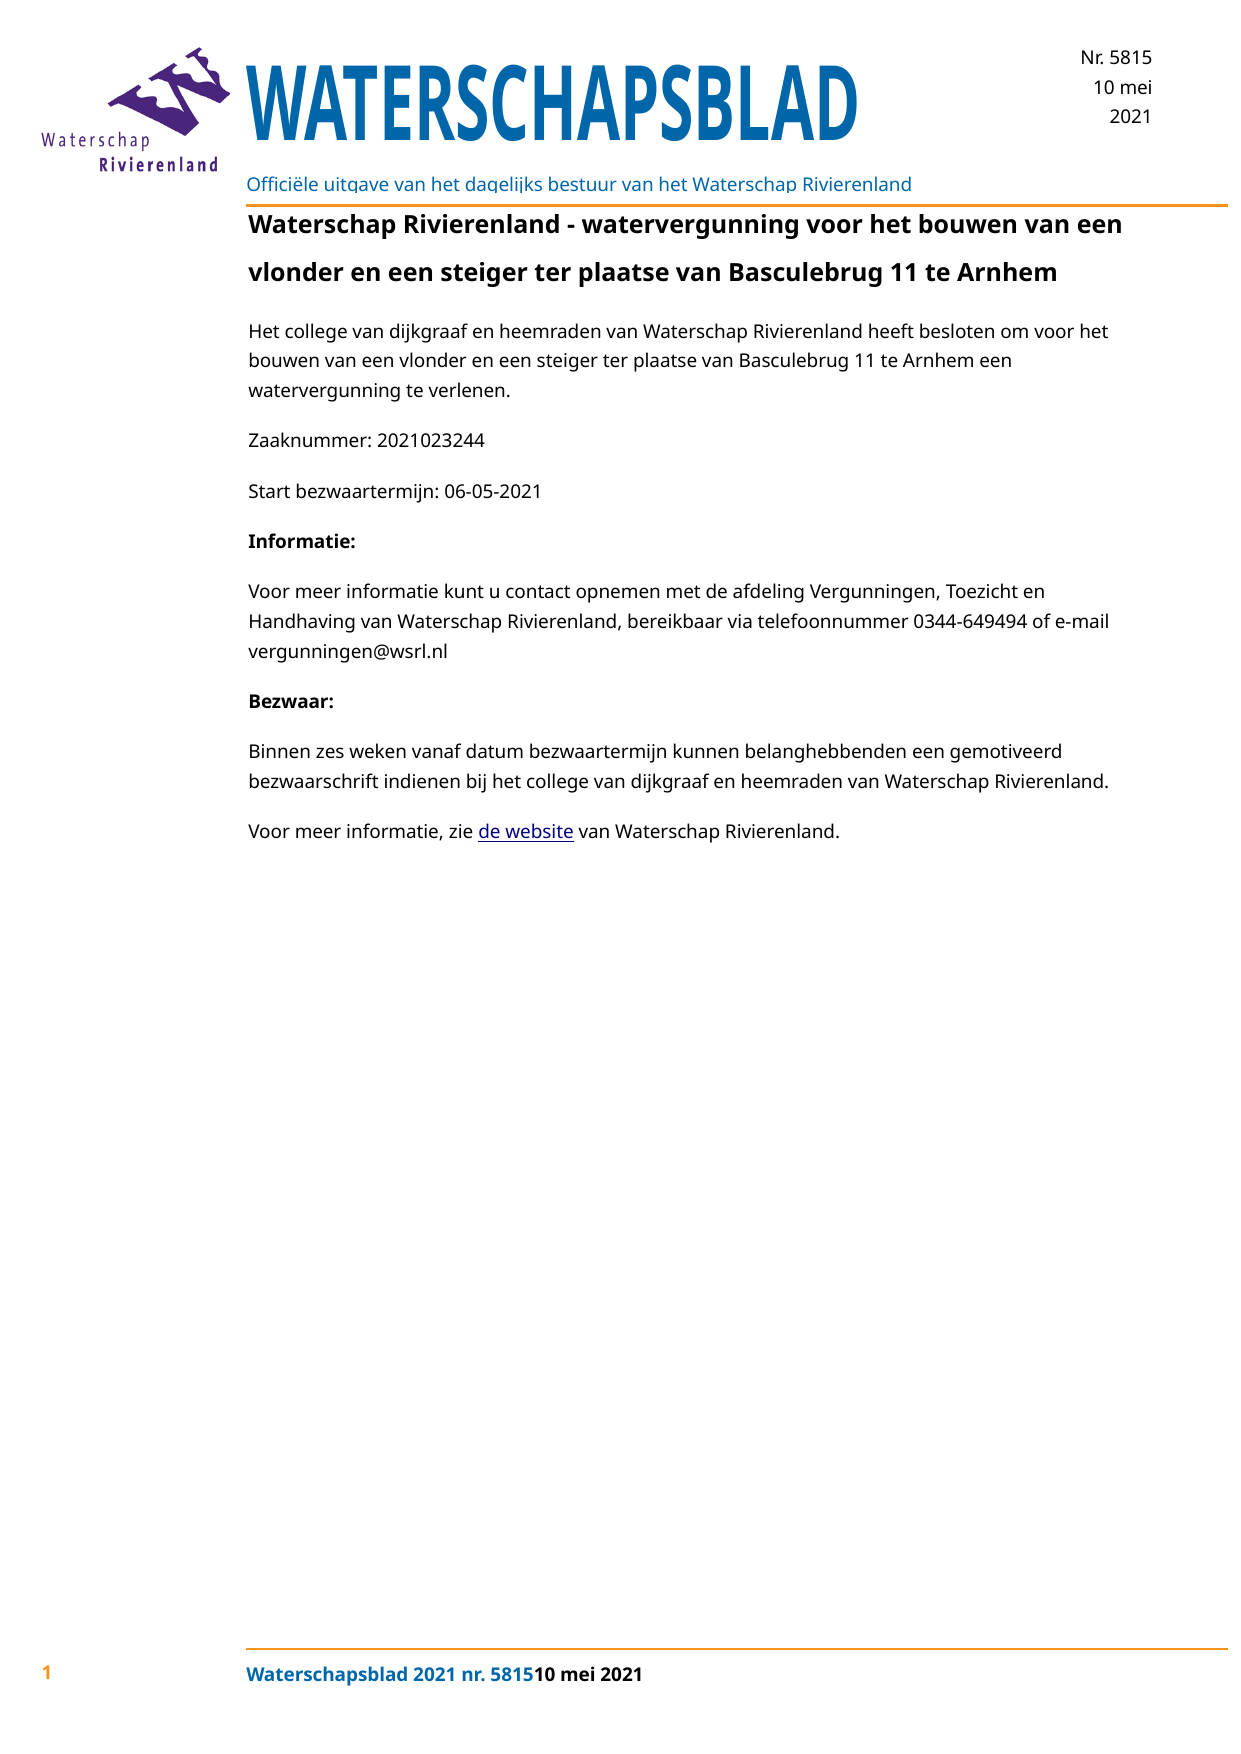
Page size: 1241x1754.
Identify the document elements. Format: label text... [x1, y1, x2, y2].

text Start bezwaartermijn: 06-05-2021 [248, 478, 1152, 504]
text Bezwaar: [248, 688, 1152, 714]
text Voor meer informatie, zie de website van Waterschap Rivierenland. [248, 819, 1152, 844]
text Voor meer informatie kunt u contact opnemen met de afdeling Vergunningen, Toezicht en Handhaving van Waterschap Rivierenland, bereikbaar via telefoonnummer 0344-649494 of e-mail vergunningen@wsrl.nl [248, 579, 1152, 664]
text Binnen zes weken vanaf datum bezwaartermijn kunnen belanghebbenden een gemotiveerd bezwaarschrift indienen bij het college van dijkgraaf en heemraden van Waterschap Rivierenland. [248, 739, 1152, 794]
picture [41, 47, 231, 172]
text Informatie: [248, 528, 1152, 554]
text Waterschap Rivierenland - watervergunning voor het bouwen van een vlonder en een steiger ter plaatse van Basculebrug 11 te Arnhem [248, 207, 1152, 288]
text Het college van dijkgraaf en heemraden van Waterschap Rivierenland heeft besloten om voor het bouwen van een vlonder en een steiger ter plaatse van Basculebrug 11 te Arnhem een watervergunning te verlenen. [248, 318, 1152, 403]
text Zaaknummer: 2021023244 [248, 427, 1152, 453]
